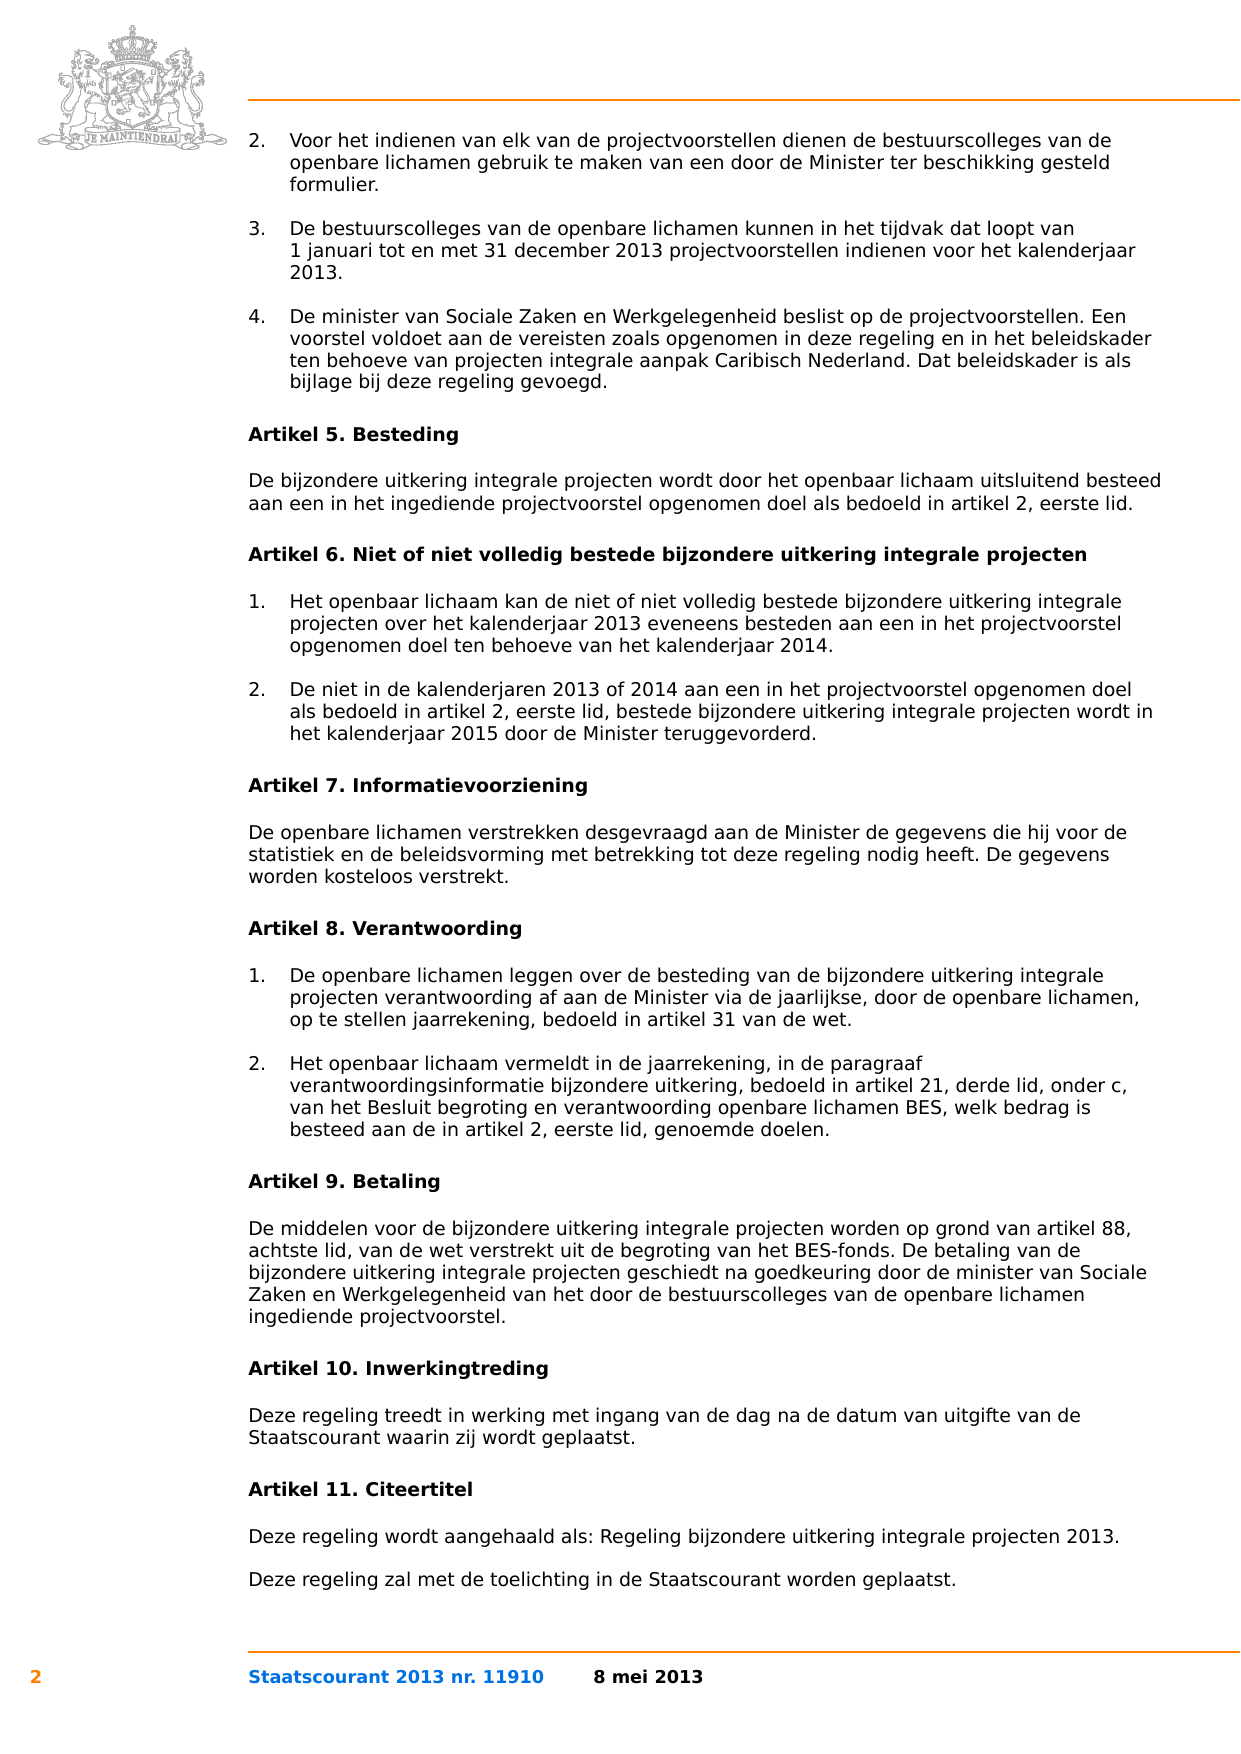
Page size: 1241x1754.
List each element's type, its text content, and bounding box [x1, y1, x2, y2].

subtitle Artikel 11. Citeertitel [248, 1478, 1163, 1501]
subtitle Artikel 8. Verantwoording [248, 918, 1163, 940]
text 1. De openbare lichamen leggen over de besteding van de bijzondere uitkering integrale projecten verantwoording af aan de Minister via de jaarlijkse, door de openbare lichamen, op te stellen jaarrekening, bedoeld in artikel 31 van de wet. [248, 965, 1163, 1031]
text De middelen voor de bijzondere uitkering integrale projecten worden op grond van artikel 88, achtste lid, van de wet verstrekt uit de begroting van het BES-fonds. De betaling van de bijzondere uitkering integrale projecten geschiedt na goedkeuring door de minister van Sociale Zaken en Werkgelegenheid van het door de bestuurscolleges van de openbare lichamen ingediende projectvoorstel. [248, 1218, 1163, 1328]
text 2. Voor het indienen van elk van de projectvoorstellen dienen de bestuurscolleges van de openbare lichamen gebruik te maken van een door de Minister ter beschikking gesteld formulier. [248, 130, 1163, 196]
text Deze regeling zal met de toelichting in de Staatscourant worden geplaatst. [248, 1569, 1163, 1591]
text 2. De niet in de kalenderjaren 2013 of 2014 aan een in het projectvoorstel opgenomen doel als bedoeld in artikel 2, eerste lid, bestede bijzondere uitkering integrale projecten wordt in het kalenderjaar 2015 door de Minister teruggevorderd. [248, 679, 1163, 745]
text De bijzondere uitkering integrale projecten wordt door het openbaar lichaam uitsluitend besteed aan een in het ingediende projectvoorstel opgenomen doel als bedoeld in artikel 2, eerste lid. [248, 470, 1163, 514]
text Deze regeling wordt aangehaald als: Regeling bijzondere uitkering integrale projecten 2013. [248, 1526, 1163, 1547]
text 2. Het openbaar lichaam vermeldt in de jaarrekening, in de paragraaf verantwoordingsinformatie bijzondere uitkering, bedoeld in artikel 21, derde lid, onder c, van het Besluit begroting en verantwoording openbare lichamen BES, welk bedrag is besteed aan de in artikel 2, eerste lid, genoemde doelen. [248, 1053, 1163, 1141]
text 4. De minister van Sociale Zaken en Werkgelegenheid beslist op de projectvoorstellen. Een voorstel voldoet aan de vereisten zoals opgenomen in deze regeling en in het beleidskader ten behoeve van projecten integrale aanpak Caribisch Nederland. Dat beleidskader is als bijlage bij deze regeling gevoegd. [248, 306, 1163, 393]
text 1. Het openbaar lichaam kan de niet of niet volledig bestede bijzondere uitkering integrale projecten over het kalenderjaar 2013 eveneens besteden aan een in het projectvoorstel opgenomen doel ten behoeve van het kalenderjaar 2014. [248, 591, 1163, 657]
text Deze regeling treedt in werking met ingang van de dag na de datum van uitgifte van de Staatscourant waarin zij wordt geplaatst. [248, 1404, 1163, 1448]
picture [38, 25, 227, 150]
subtitle Artikel 10. Inwerkingtreding [248, 1358, 1163, 1379]
subtitle Artikel 6. Niet of niet volledig bestede bijzondere uitkering integrale projecten [248, 544, 1163, 566]
subtitle Artikel 7. Informatievoorziening [248, 775, 1163, 797]
subtitle Artikel 9. Betaling [248, 1171, 1163, 1193]
text De openbare lichamen verstrekken desgevraagd aan de Minister de gegevens die hij voor de statistiek en de beleidsvorming met betrekking tot deze regeling nodig heeft. De gegevens worden kosteloos verstrekt. [248, 822, 1163, 888]
subtitle Artikel 5. Besteding [248, 423, 1163, 445]
text 3. De bestuurscolleges van de openbare lichamen kunnen in het tijdvak dat loopt van 1 januari tot en met 31 december 2013 projectvoorstellen indienen voor het kalenderjaar 2013. [248, 218, 1163, 284]
